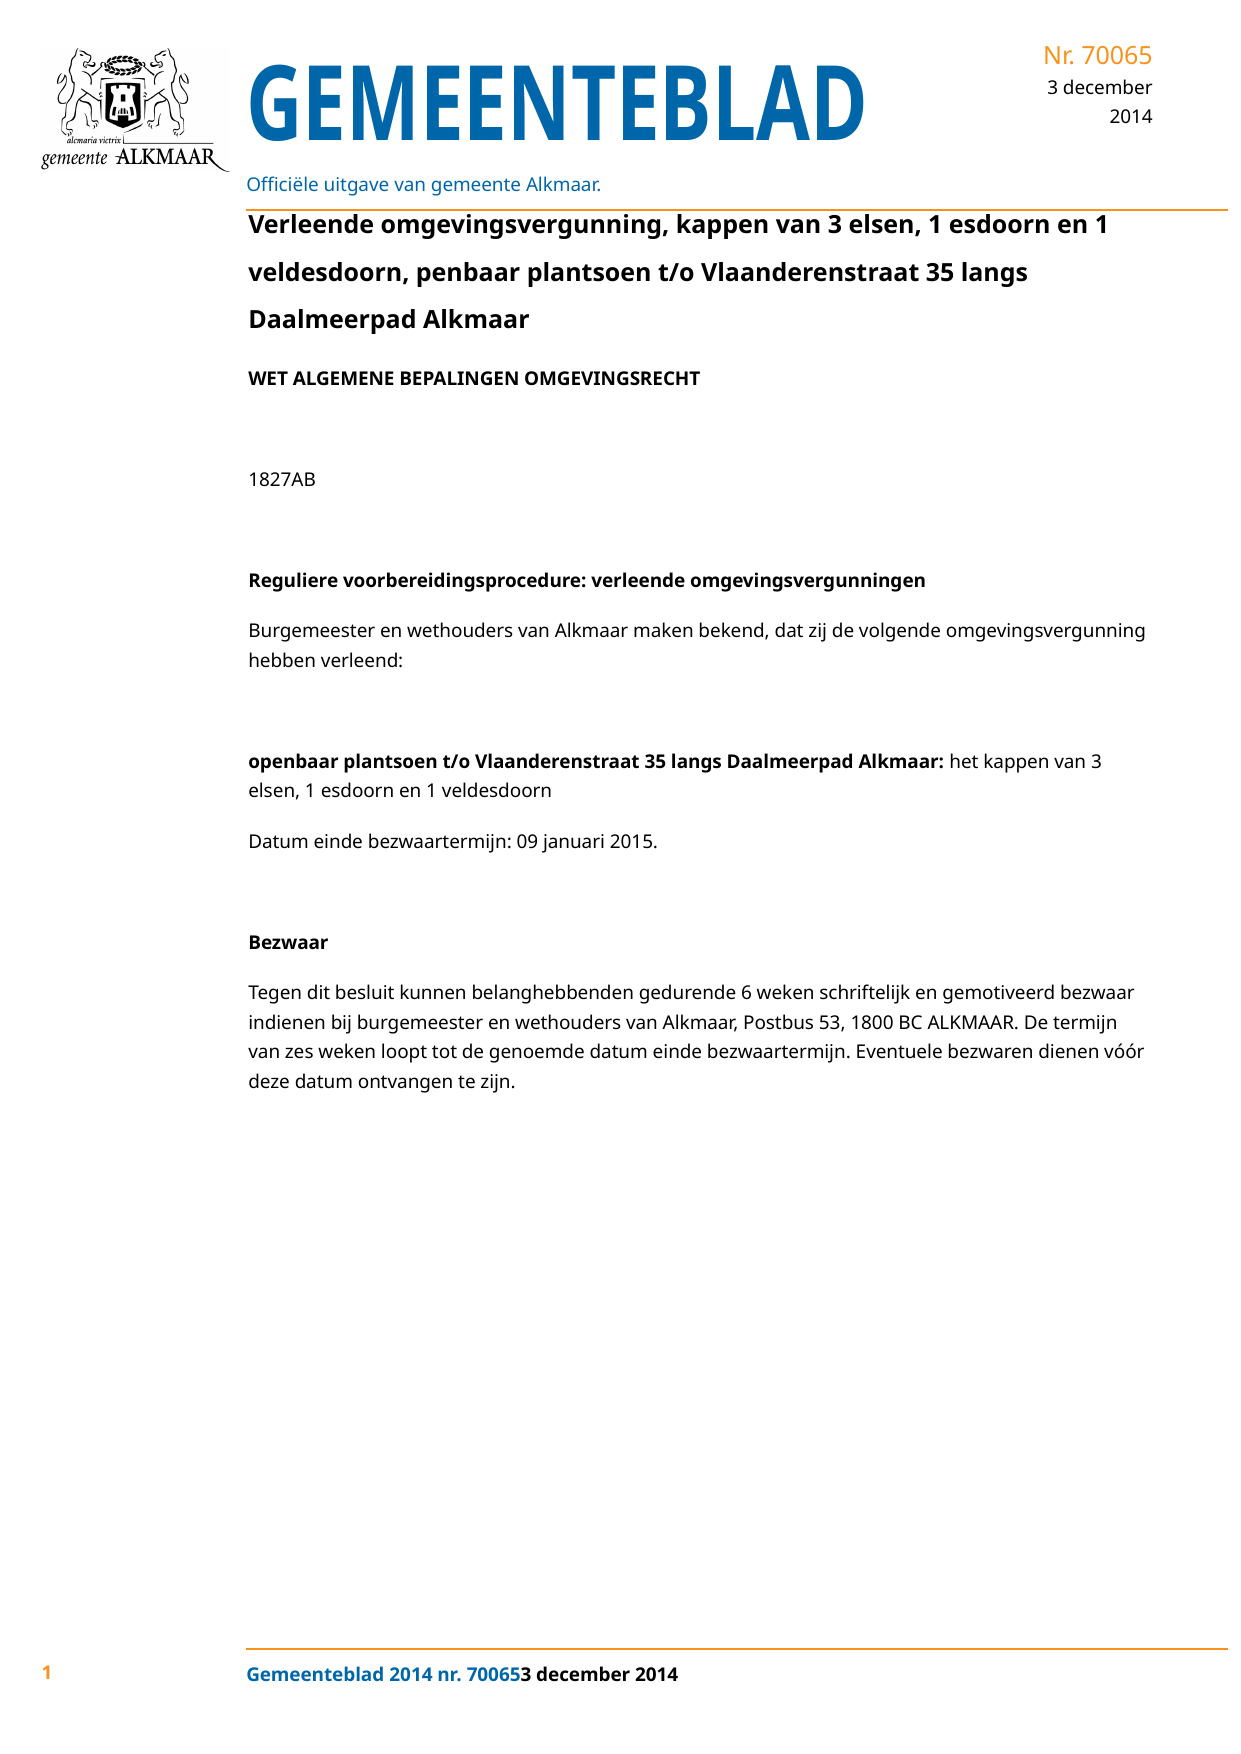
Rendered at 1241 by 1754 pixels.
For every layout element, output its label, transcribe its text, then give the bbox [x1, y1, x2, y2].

text openbaar plantsoen t/o Vlaanderenstraat 35 langs Daalmeerpad Alkmaar: het kappen van 3 elsen, 1 esdoorn en 1 veldesdoorn [248, 748, 1152, 803]
text Burgemeester en wethouders van Alkmaar maken bekend, dat zij de volgende omgevingsvergunning hebben verleend: [248, 618, 1152, 673]
text Bezwaar [248, 929, 1152, 954]
picture [41, 47, 231, 172]
text Datum einde bezwaartermijn: 09 januari 2015. [248, 828, 1152, 854]
text WET ALGEMENE BEPALINGEN OMGEVINGSRECHT [248, 366, 1152, 391]
text Tegen dit besluit kunnen belanghebbenden gedurende 6 weken schriftelijk en gemotiveerd bezwaar indienen bij burgemeester en wethouders van Alkmaar, Postbus 53, 1800 BC ALKMAAR. De termijn van zes weken loopt tot de genoemde datum einde bezwaartermijn. Eventuele bezwaren dienen vóór deze datum ontvangen te zijn. [248, 979, 1152, 1094]
text Verleende omgevingsvergunning, kappen van 3 elsen, 1 esdoorn en 1 veldesdoorn, penbaar plantsoen t/o Vlaanderenstraat 35 langs Daalmeerpad Alkmaar [248, 211, 1152, 336]
text 1827AB [248, 466, 1152, 492]
text Reguliere voorbereidingsprocedure: verleende omgevingsvergunningen [248, 567, 1152, 593]
